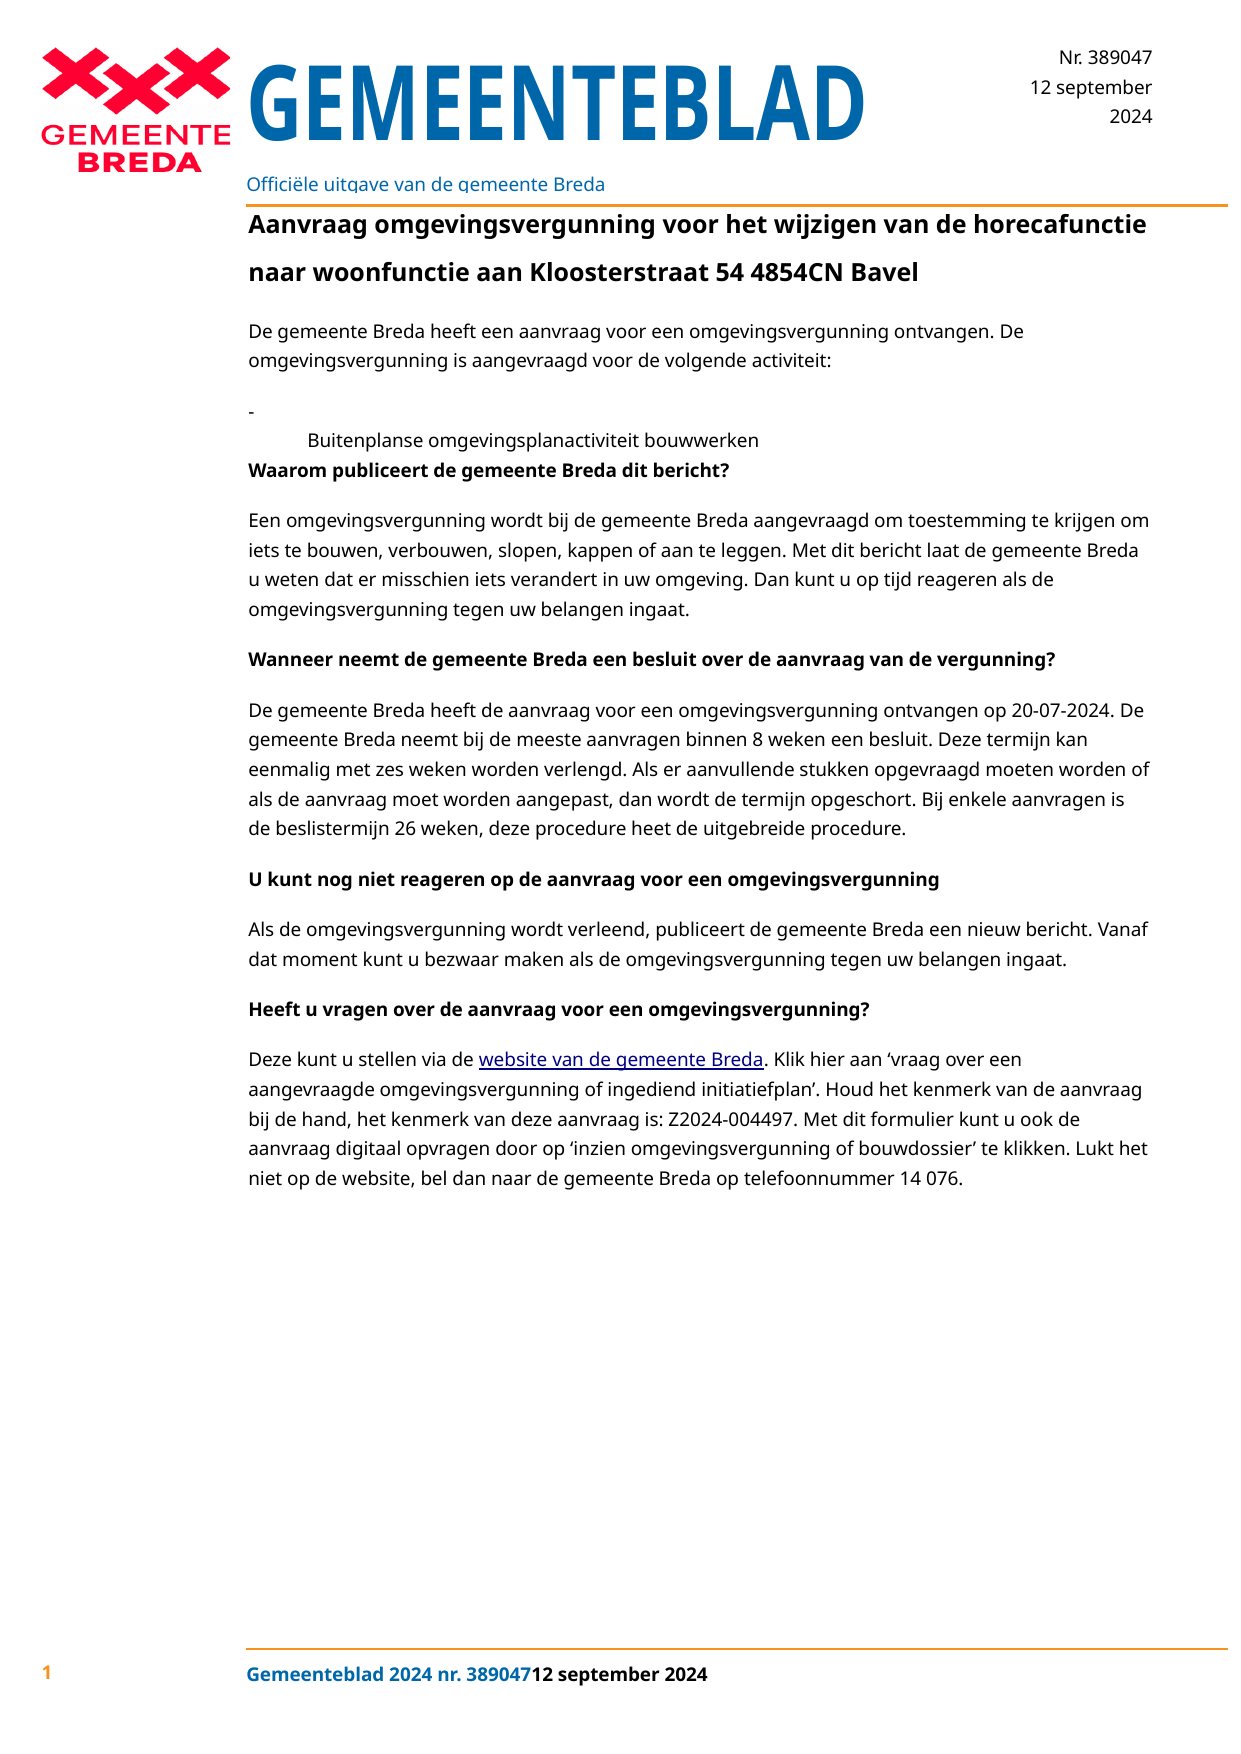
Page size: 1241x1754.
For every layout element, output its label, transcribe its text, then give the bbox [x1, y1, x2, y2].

text Als de omgevingsvergunning wordt verleend, publiceert de gemeente Breda een nieuw bericht. Vanaf dat moment kunt u bezwaar maken als de omgevingsvergunning tegen uw belangen ingaat. [248, 916, 1152, 972]
text De gemeente Breda heeft een aanvraag voor een omgevingsvergunning ontvangen. De omgevingsvergunning is aangevraagd voor de volgende activiteit: [248, 318, 1152, 373]
text Deze kunt u stellen via de website van de gemeente Breda. Klik hier aan ‘vraag over een aangevraagde omgevingsvergunning of ingediend initiatiefplan’. Houd het kenmerk van de aanvraag bij de hand, het kenmerk van deze aanvraag is: Z2024-004497. Met dit formulier kunt u ook de aanvraag digitaal opvragen door op ‘inzien omgevingsvergunning of bouwdossier’ te klikken. Lukt het niet op de website, bel dan naar de gemeente Breda op telefoonnummer 14 076. [248, 1047, 1152, 1191]
list Buitenplanse omgevingsplanactiviteit bouwwerken [248, 427, 1152, 453]
text De gemeente Breda heeft de aanvraag voor een omgevingsvergunning ontvangen op 20-07-2024. De gemeente Breda neemt bij de meeste aanvragen binnen 8 weken een besluit. Deze termijn kan eenmalig met zes weken worden verlengd. Als er aanvullende stukken opgevraagd moeten worden of als de aanvraag moet worden aangepast, dan wordt de termijn opgeschort. Bij enkele aanvragen is de beslistermijn 26 weken, deze procedure heet de uitgebreide procedure. [248, 697, 1152, 841]
text Aanvraag omgevingsvergunning voor het wijzigen van de horecafunctie naar woonfunctie aan Kloosterstraat 54 4854CN Bavel [248, 207, 1152, 288]
text Waarom publiceert de gemeente Breda dit bericht? [248, 457, 1152, 483]
text Heeft u vragen over de aanvraag voor een omgevingsvergunning? [248, 996, 1152, 1022]
text Een omgevingsvergunning wordt bij de gemeente Breda aangevraagd om toestemming te krijgen om iets te bouwen, verbouwen, slopen, kappen of aan te leggen. Met dit bericht laat de gemeente Breda u weten dat er misschien iets verandert in uw omgeving. Dan kunt u op tijd reageren als de omgevingsvergunning tegen uw belangen ingaat. [248, 507, 1152, 622]
text Wanneer neemt de gemeente Breda een besluit over de aanvraag van de vergunning? [248, 647, 1152, 672]
text U kunt nog niet reageren op de aanvraag voor een omgevingsvergunning [248, 866, 1152, 892]
picture [41, 47, 231, 172]
